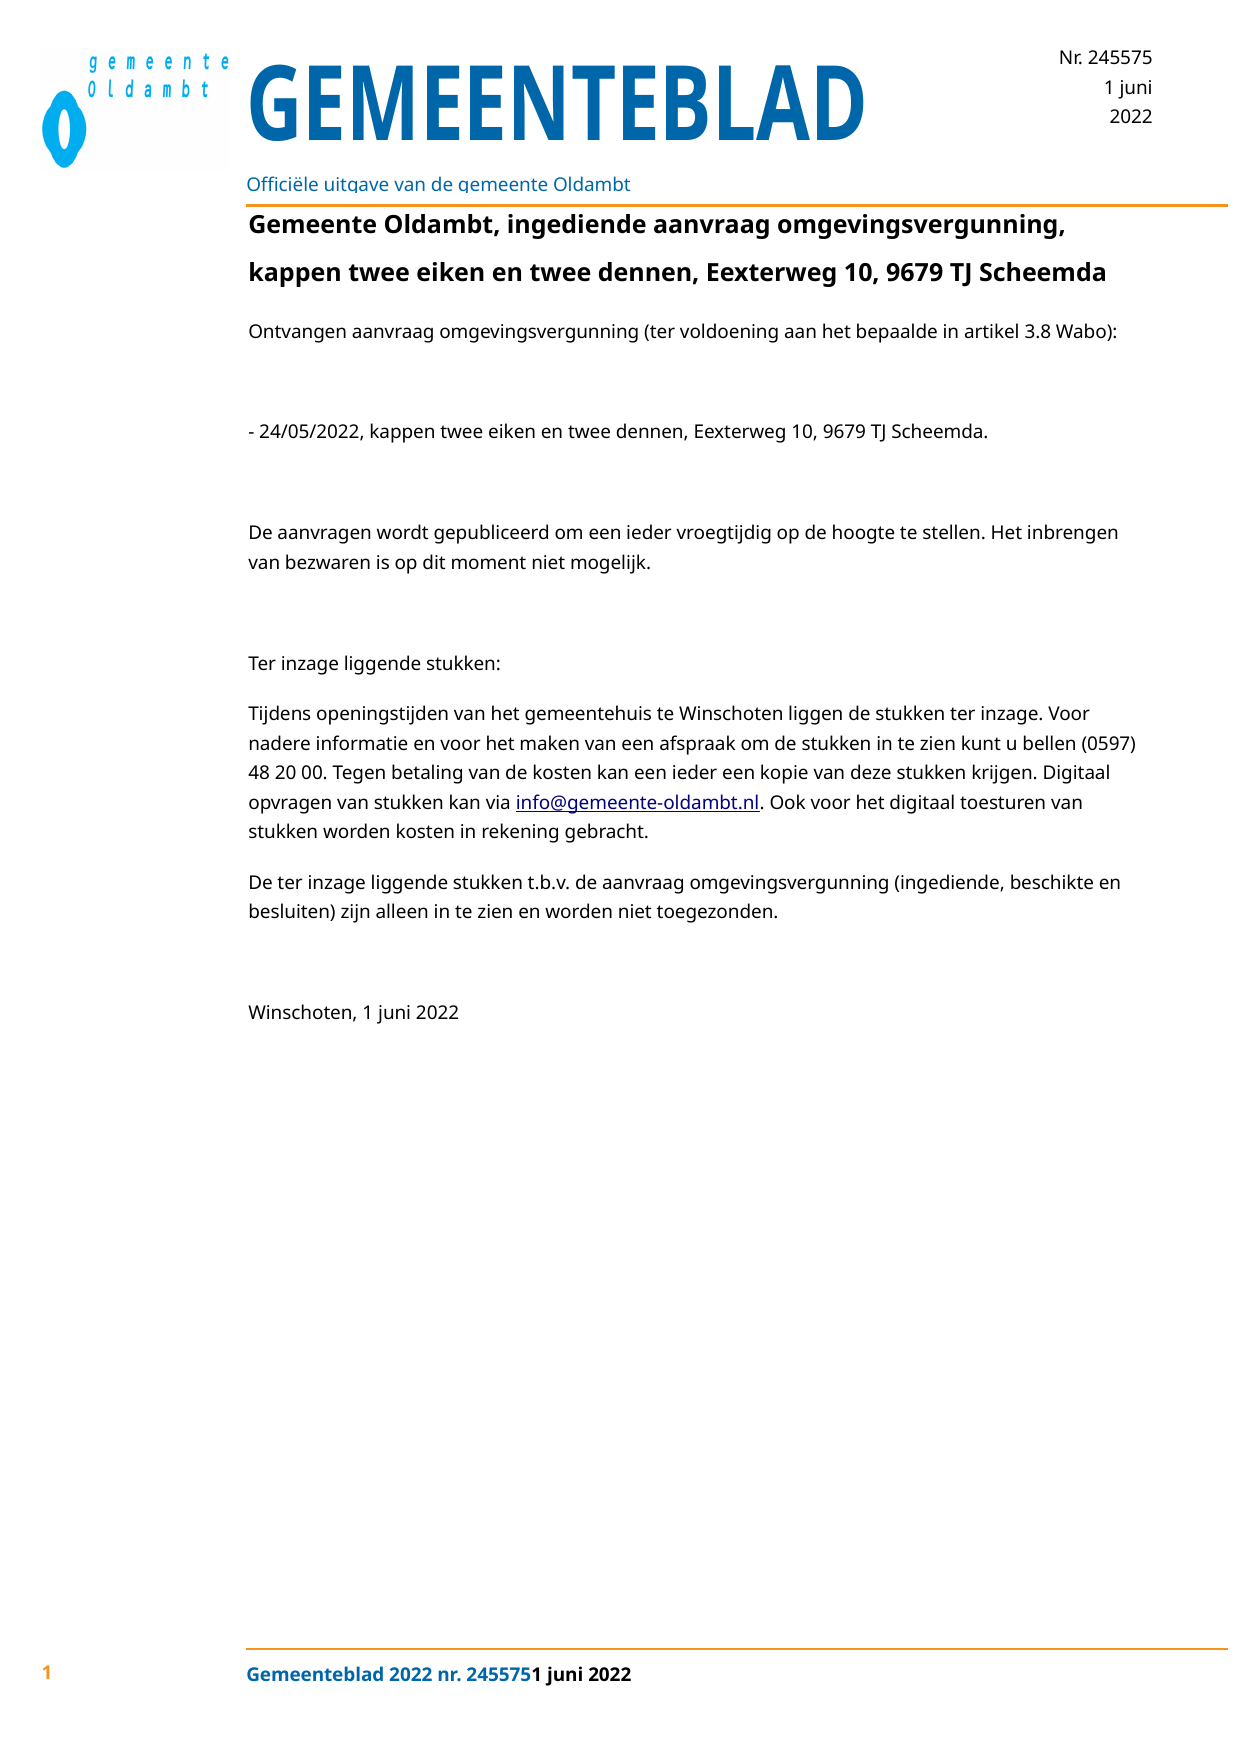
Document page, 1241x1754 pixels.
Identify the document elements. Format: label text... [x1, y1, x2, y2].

text Tijdens openingstijden van het gemeentehuis te Winschoten liggen de stukken ter inzage. Voor nadere informatie en voor het maken van een afspraak om de stukken in te zien kunt u bellen (0597) 48 20 00. Tegen betaling van de kosten kan een ieder een kopie van deze stukken krijgen. Digitaal opvragen van stukken kan via info@gemeente-oldambt.nl. Ook voor het digitaal toesturen van stukken worden kosten in rekening gebracht. [248, 700, 1152, 844]
text Ontvangen aanvraag omgevingsvergunning (ter voldoening aan het bepaalde in artikel 3.8 Wabo): [248, 318, 1152, 344]
text Winschoten, 1 juni 2022 [248, 999, 1152, 1025]
text De ter inzage liggende stukken t.b.v. de aanvraag omgevingsvergunning (ingediende, beschikte en besluiten) zijn alleen in te zien en worden niet toegezonden. [248, 869, 1152, 924]
text Ter inzage liggende stukken: [248, 650, 1152, 676]
text De aanvragen wordt gepubliceerd om een ieder vroegtijdig op de hoogte te stellen. Het inbrengen van bezwaren is op dit moment niet mogelijk. [248, 519, 1152, 575]
picture [41, 47, 231, 172]
text - 24/05/2022, kappen twee eiken en twee dennen, Eexterweg 10, 9679 TJ Scheemda. [248, 419, 1152, 444]
text Gemeente Oldambt, ingediende aanvraag omgevingsvergunning, kappen twee eiken en twee dennen, Eexterweg 10, 9679 TJ Scheemda [248, 207, 1152, 288]
